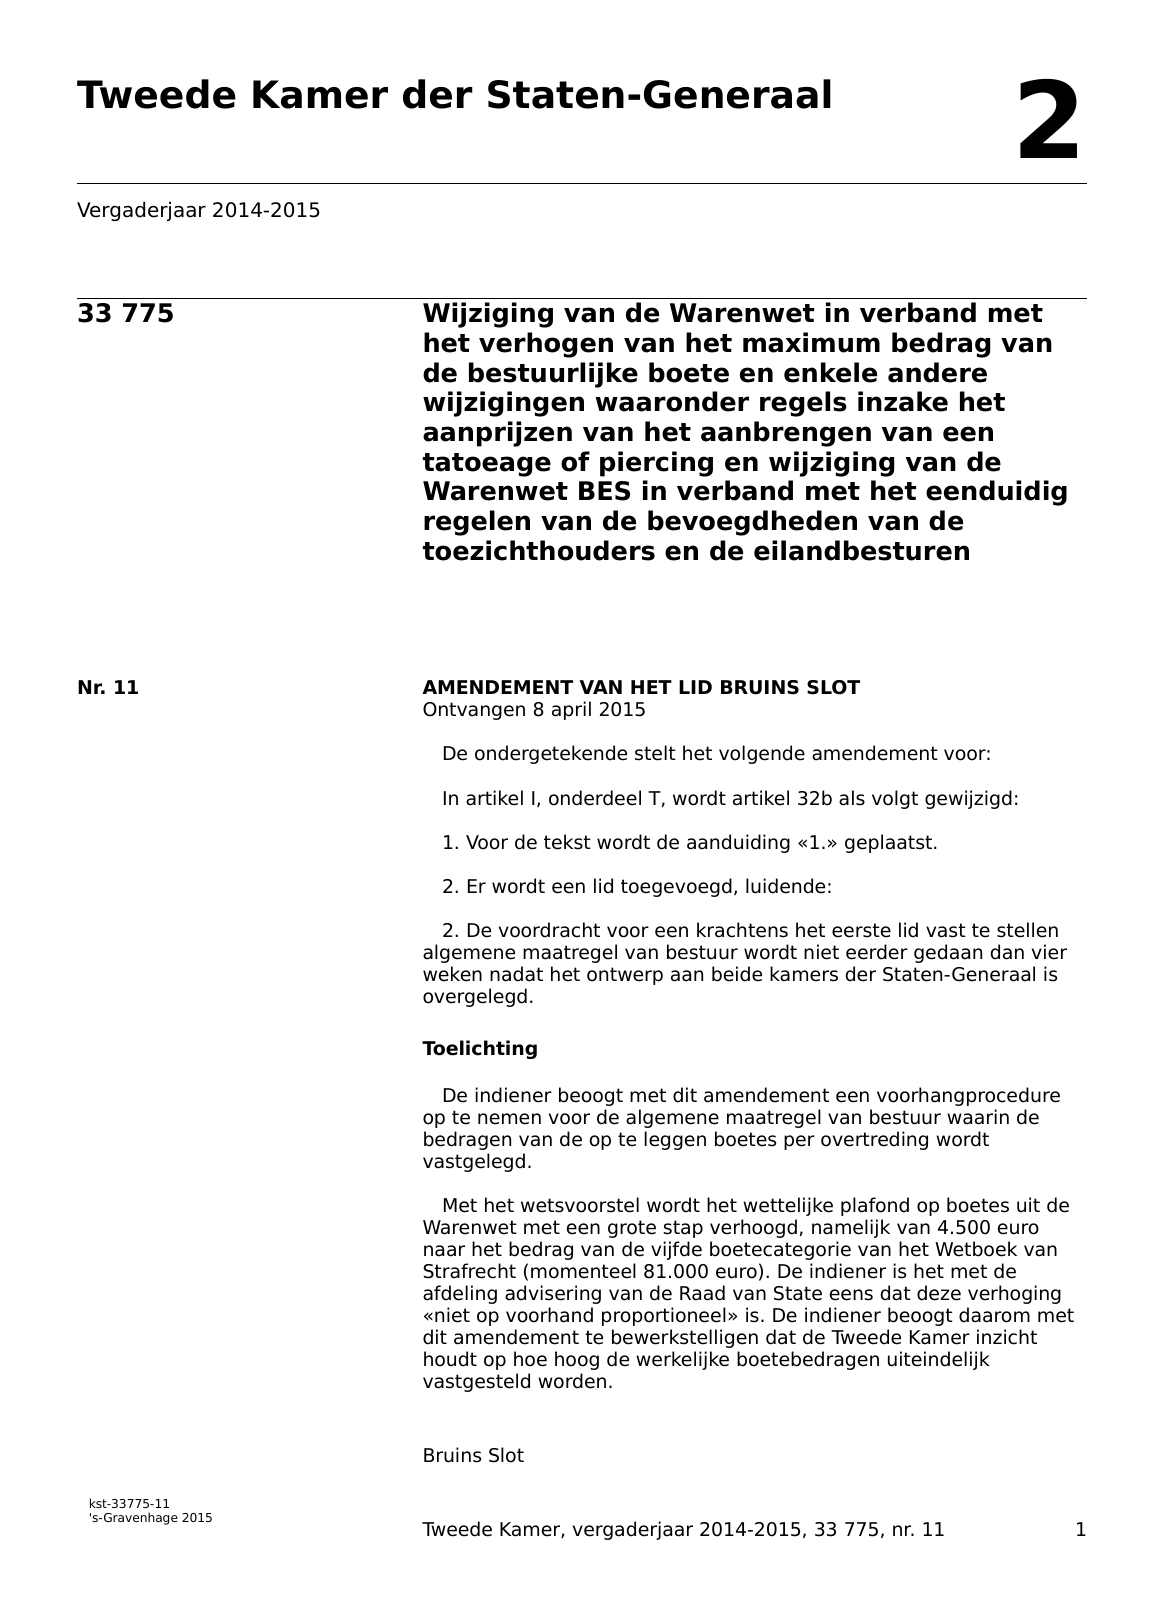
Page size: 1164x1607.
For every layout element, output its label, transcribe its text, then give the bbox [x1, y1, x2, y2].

text 2. Er wordt een lid toegevoegd, luidende: [422, 876, 1087, 898]
text Ontvangen 8 april 2015 [422, 699, 1087, 721]
text De indiener beoogt met dit amendement een voorhangprocedure op te nemen voor de algemene maatregel van bestuur waarin de bedragen van de op te leggen boetes per overtreding wordt vastgelegd. [422, 1085, 1087, 1173]
text 's-Gravenhage 2015 [88, 1511, 323, 1525]
table_header 2 [886, 59, 1087, 183]
subtitle 33 775 Wijziging van de Warenwet in verband met het verhogen van het maximum bedrag van de bestuurlijke boete en enkele andere wijzigingen waaronder regels inzake het aanprijzen van het aanbrengen van een tatoeage of piercing en wijziging van de Warenwet BES in verband met het eenduidig regelen van de bevoegdheden van de toezichthouders en de eilandbesturen [77, 299, 1087, 566]
text 2. De voordracht voor een krachtens het eerste lid vast te stellen algemene maatregel van bestuur wordt niet eerder gedaan dan vier weken nadat het ontwerp aan beide kamers der Staten-Generaal is overgelegd. [422, 920, 1087, 1008]
text 1. Voor de tekst wordt de aanduiding «1.» geplaatst. [422, 832, 1087, 854]
subtitle Toelichting [422, 1038, 1087, 1060]
text Bruins Slot [422, 1423, 1087, 1467]
text Met het wetsvoorstel wordt het wettelijke plafond op boetes uit de Warenwet met een grote stap verhoogd, namelijk van 4.500 euro naar het bedrag van de vijfde boetecategorie van het Wetboek van Strafrecht (momenteel 81.000 euro). De indiener is het met de afdeling advisering van de Raad van State eens dat deze verhoging «niet op voorhand proportioneel» is. De indiener beoogt daarom met dit amendement te bewerkstelligen dat de Tweede Kamer inzicht houdt op hoe hoog de werkelijke boetebedragen uiteindelijk vastgesteld worden. [422, 1195, 1087, 1393]
text kst-33775-11 [88, 1497, 323, 1511]
subtitle Nr. 11 AMENDEMENT VAN HET LID BRUINS SLOT [77, 677, 1087, 699]
text In artikel I, onderdeel T, wordt artikel 32b als volgt gewijzigd: [422, 787, 1087, 809]
text De ondergetekende stelt het volgende amendement voor: [422, 743, 1087, 765]
table_header Tweede Kamer der Staten-Generaal [77, 59, 886, 183]
table_cell Vergaderjaar 2014-2015 [77, 184, 1087, 298]
